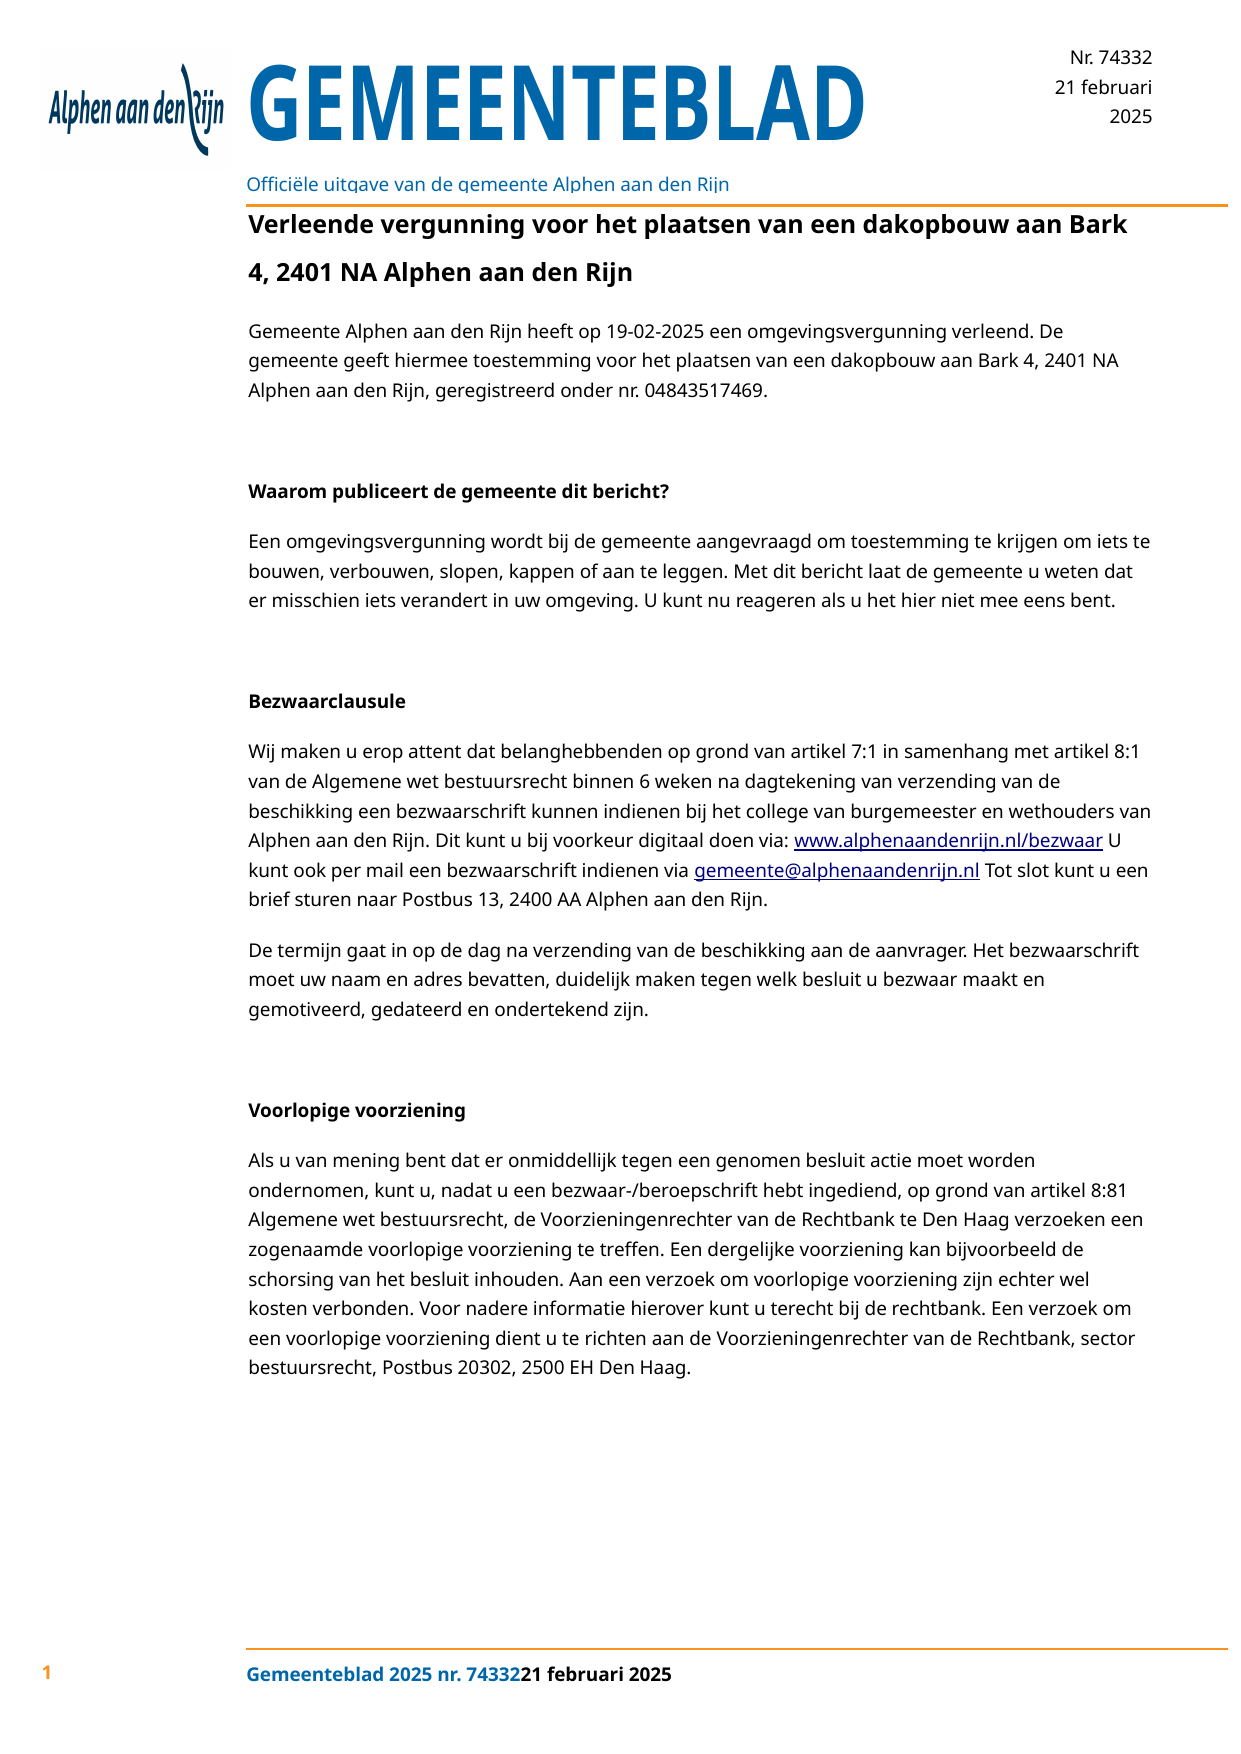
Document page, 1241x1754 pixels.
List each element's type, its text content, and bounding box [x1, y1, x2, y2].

text Een omgevingsvergunning wordt bij de gemeente aangevraagd om toestemming te krijgen om iets te bouwen, verbouwen, slopen, kappen of aan te leggen. Met dit bericht laat de gemeente u weten dat er misschien iets verandert in uw omgeving. U kunt nu reageren als u het hier niet mee eens bent. [248, 528, 1152, 613]
text Als u van mening bent dat er onmiddellijk tegen een genomen besluit actie moet worden ondernomen, kunt u, nadat u een bezwaar-/beroepschrift hebt ingediend, op grond van artikel 8:81 Algemene wet bestuursrecht, de Voorzieningenrechter van de Rechtbank te Den Haag verzoeken een zogenaamde voorlopige voorziening te treffen. Een dergelijke voorziening kan bijvoorbeeld de schorsing van het besluit inhouden. Aan een verzoek om voorlopige voorziening zijn echter wel kosten verbonden. Voor nadere informatie hierover kunt u terecht bij de rechtbank. Een verzoek om een voorlopige voorziening dient u te richten aan de Voorzieningenrechter van de Rechtbank, sector bestuursrecht, Postbus 20302, 2500 EH Den Haag. [248, 1147, 1152, 1380]
text Verleende vergunning voor het plaatsen van een dakopbouw aan Bark 4, 2401 NA Alphen aan den Rijn [248, 207, 1152, 288]
text Wij maken u erop attent dat belanghebbenden op grond van artikel 7:1 in samenhang met artikel 8:1 van de Algemene wet bestuursrecht binnen 6 weken na dagtekening van verzending van de beschikking een bezwaarschrift kunnen indienen bij het college van burgemeester en wethouders van Alphen aan den Rijn. Dit kunt u bij voorkeur digitaal doen via: www.alphenaandenrijn.nl/bezwaar U kunt ook per mail een bezwaarschrift indienen via gemeente@alphenaandenrijn.nl Tot slot kunt u een brief sturen naar Postbus 13, 2400 AA Alphen aan den Rijn. [248, 739, 1152, 912]
text Bezwaarclausule [248, 688, 1152, 714]
text Voorlopige voorziening [248, 1097, 1152, 1123]
text Gemeente Alphen aan den Rijn heeft op 19-02-2025 een omgevingsvergunning verleend. De gemeente geeft hiermee toestemming voor het plaatsen van een dakopbouw aan Bark 4, 2401 NA Alphen aan den Rijn, geregistreerd onder nr. 04843517469. [248, 318, 1152, 403]
text De termijn gaat in op de dag na verzending van de beschikking aan de aanvrager. Het bezwaarschrift moet uw naam en adres bevatten, duidelijk maken tegen welk besluit u bezwaar maakt en gemotiveerd, gedateerd en ondertekend zijn. [248, 937, 1152, 1022]
picture [41, 47, 231, 172]
text Waarom publiceert de gemeente dit bericht? [248, 478, 1152, 504]
